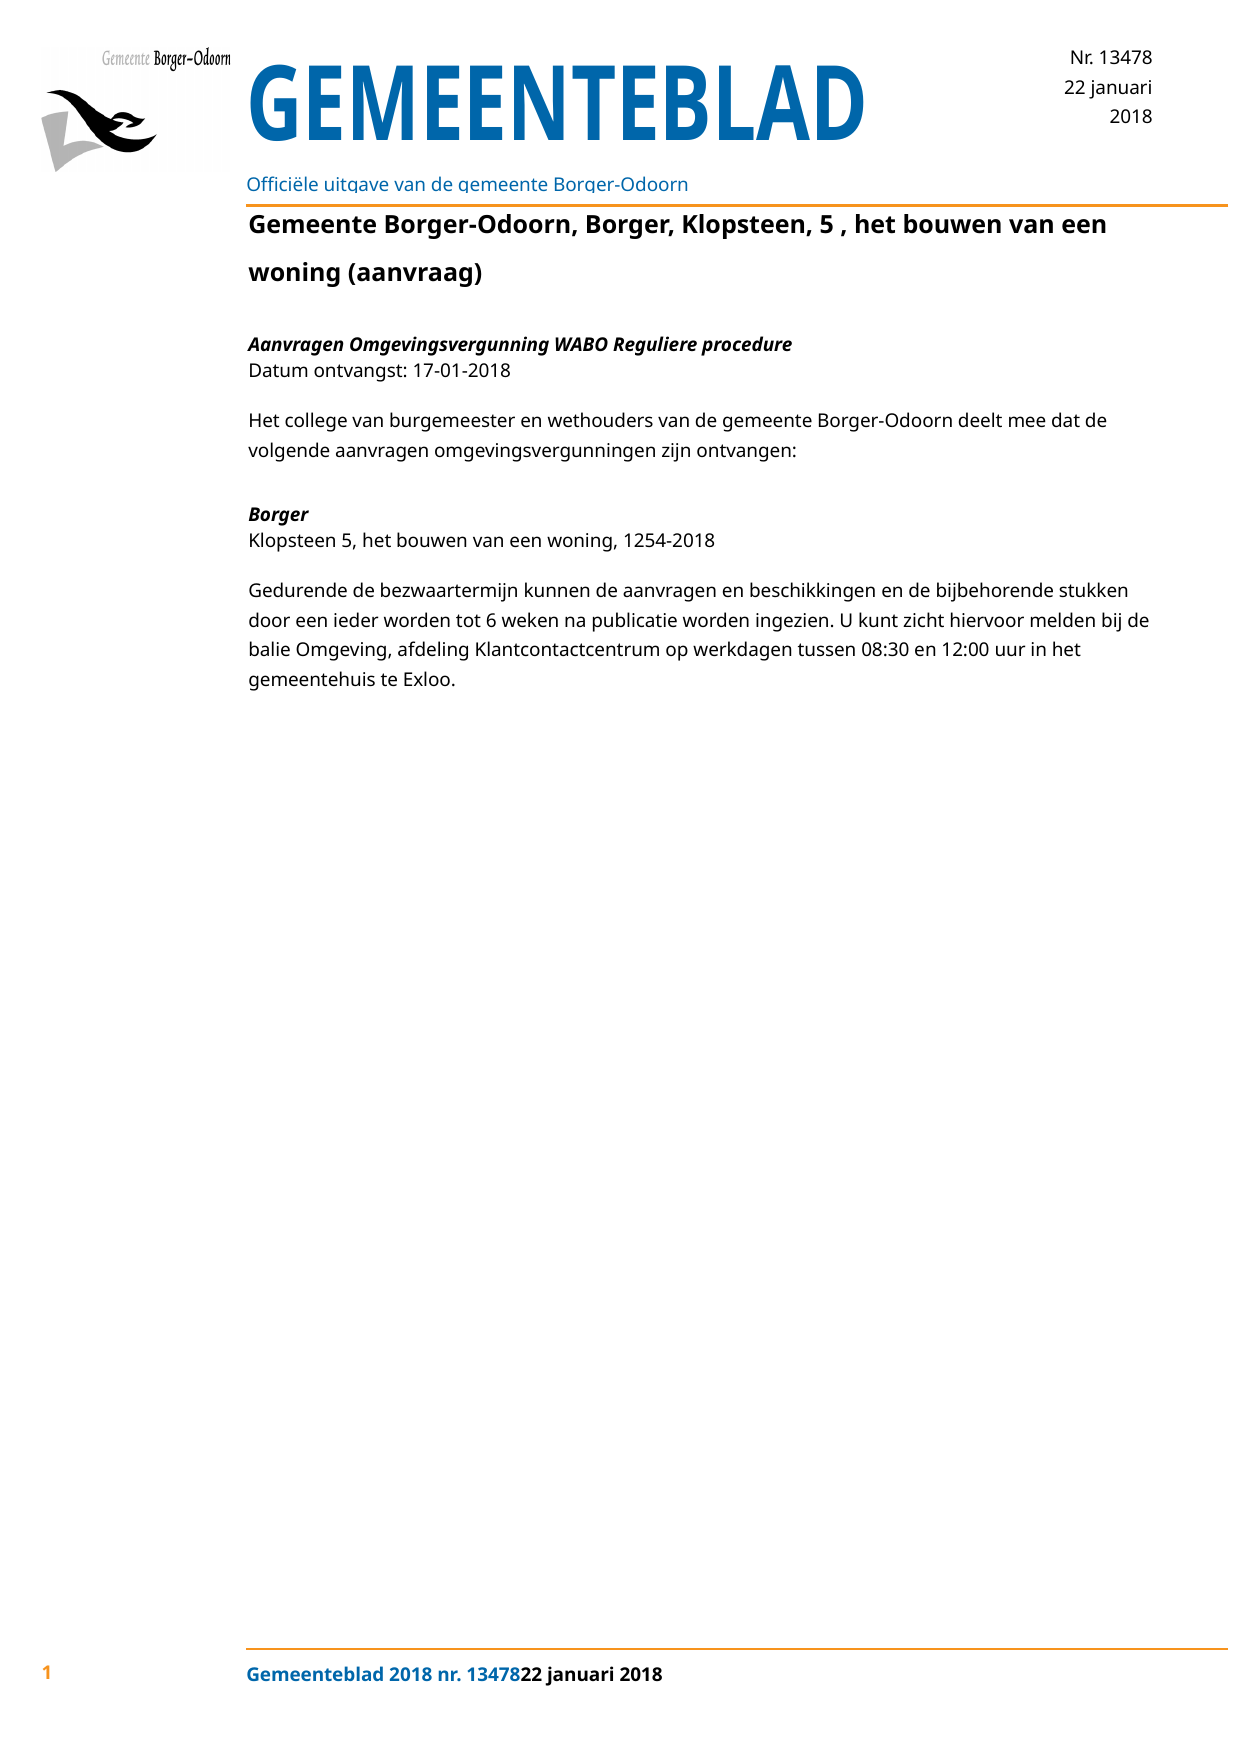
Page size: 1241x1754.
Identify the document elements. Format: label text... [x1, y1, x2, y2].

picture [41, 47, 231, 172]
text Aanvragen Omgevingsvergunning WABO Reguliere procedure [248, 331, 1152, 357]
text Het college van burgemeester en wethouders van de gemeente Borger-Odoorn deelt mee dat de volgende aanvragen omgevingsvergunningen zijn ontvangen: [248, 408, 1152, 463]
text Datum ontvangst: 17-01-2018 [248, 357, 1152, 383]
text Klopsteen 5, het bouwen van een woning, 1254-2018 [248, 527, 1152, 553]
text Gemeente Borger-Odoorn, Borger, Klopsteen, 5 , het bouwen van een woning (aanvraag) [248, 207, 1152, 288]
text Gedurende de bezwaartermijn kunnen de aanvragen en beschikkingen en de bijbehorende stukken door een ieder worden tot 6 weken na publicatie worden ingezien. U kunt zicht hiervoor melden bij de balie Omgeving, afdeling Klantcontactcentrum op werkdagen tussen 08:30 en 12:00 uur in het gemeentehuis te Exloo. [248, 577, 1152, 692]
text Borger [248, 501, 1152, 527]
